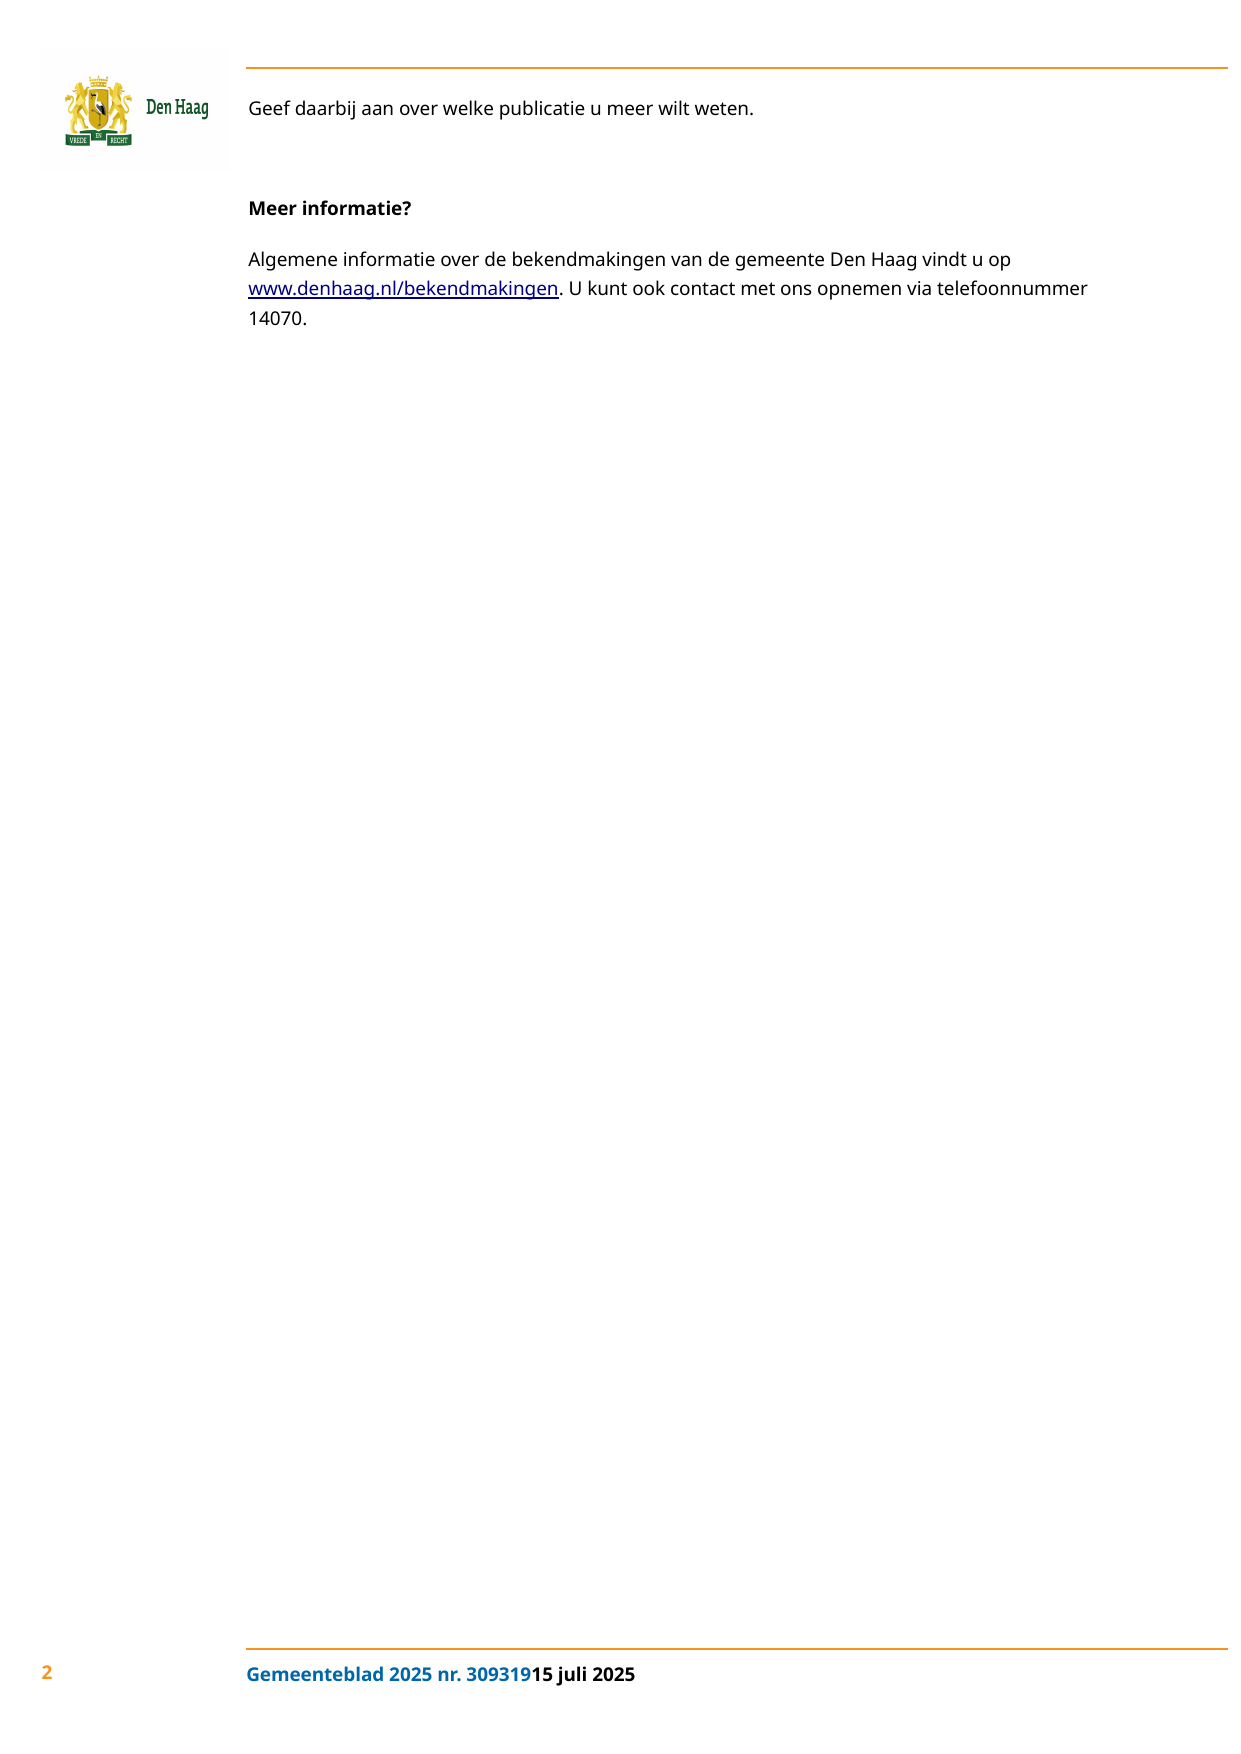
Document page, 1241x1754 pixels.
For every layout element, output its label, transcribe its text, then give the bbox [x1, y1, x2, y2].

text Algemene informatie over de bekendmakingen van de gemeente Den Haag vindt u op www.denhaag.nl/bekendmakingen. U kunt ook contact met ons opnemen via telefoonnummer 14070. [248, 246, 1152, 331]
picture [41, 47, 231, 172]
text Geef daarbij aan over welke publicatie u meer wilt weten. [248, 95, 1152, 121]
text Meer informatie? [248, 196, 1152, 221]
